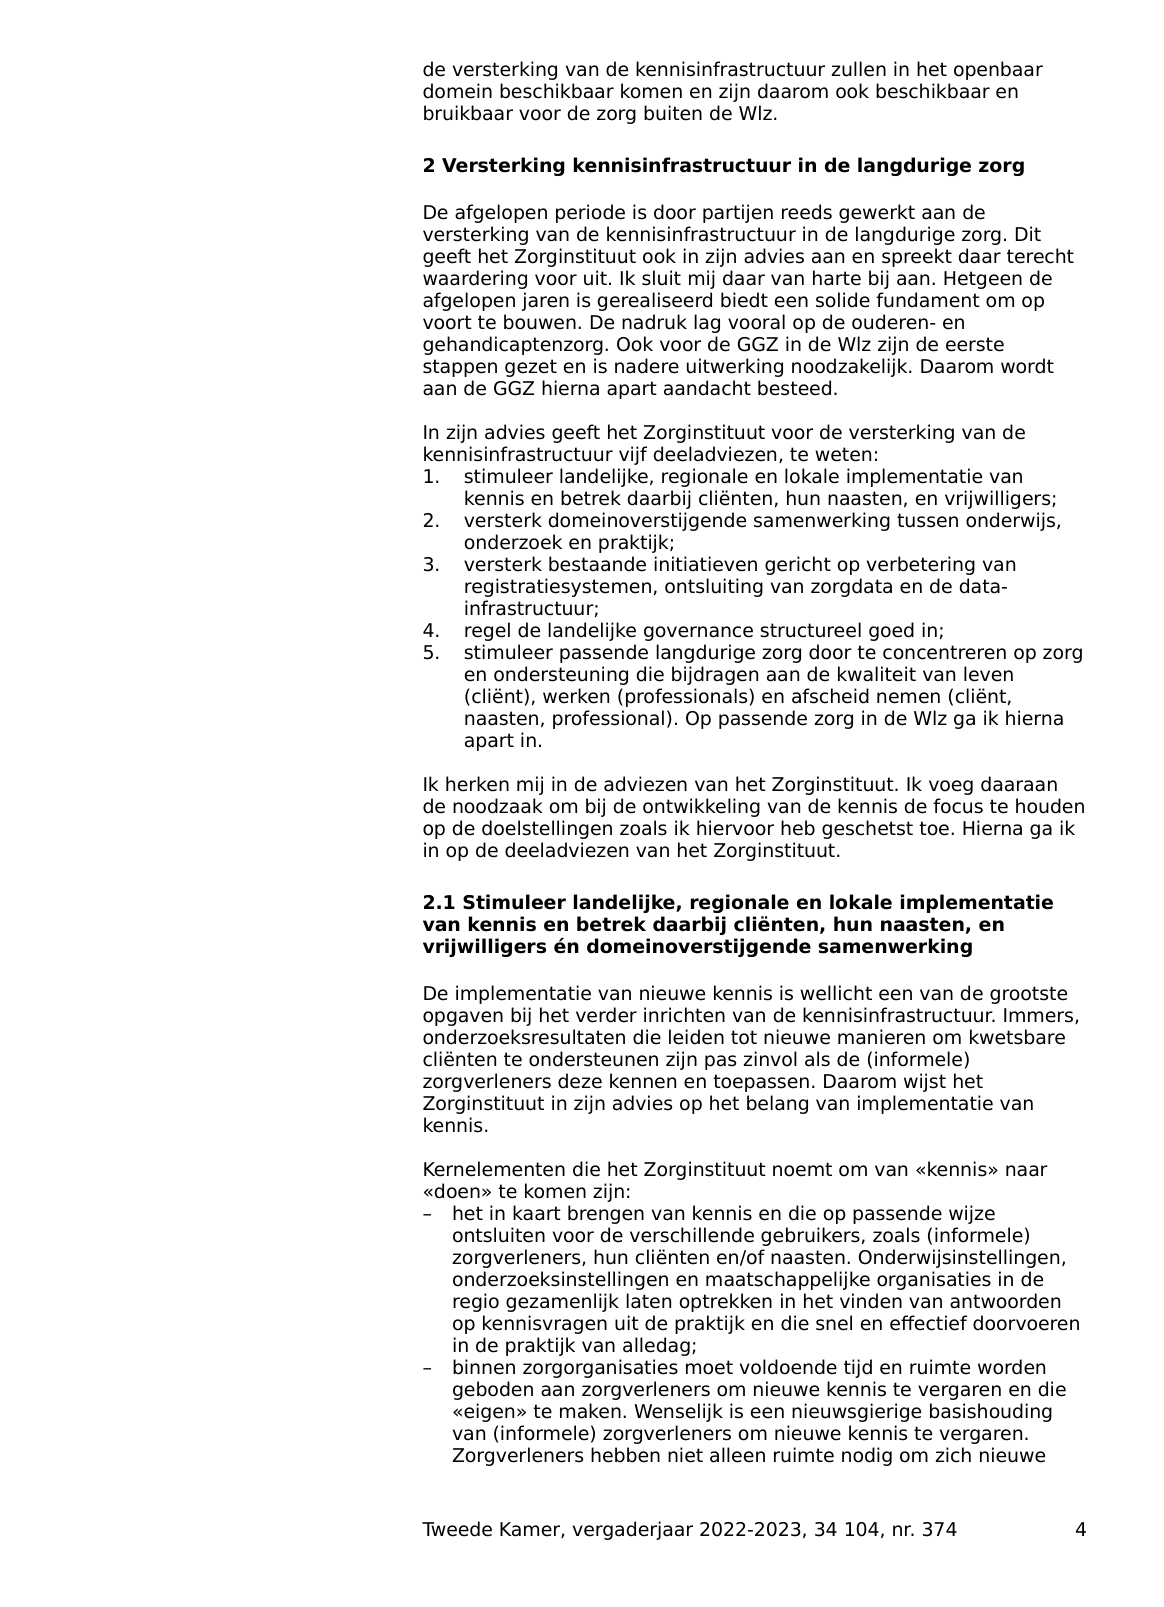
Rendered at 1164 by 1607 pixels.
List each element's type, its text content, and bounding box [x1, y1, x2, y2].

subtitle 2 Versterking kennisinfrastructuur in de langdurige zorg [422, 155, 1087, 177]
text Kernelementen die het Zorginstituut noemt om van «kennis» naar «doen» te komen zijn: [422, 1159, 1087, 1203]
text 1. stimuleer landelijke, regionale en lokale implementatie van kennis en betrek daarbij cliënten, hun naasten, en vrijwilligers; [422, 466, 1087, 510]
text De implementatie van nieuwe kennis is wellicht een van de grootste opgaven bij het verder inrichten van de kennisinfrastructuur. Immers, onderzoeksresultaten die leiden tot nieuwe manieren om kwetsbare cliënten te ondersteunen zijn pas zinvol als de (informele) zorgverleners deze kennen en toepassen. Daarom wijst het Zorginstituut in zijn advies op het belang van implementatie van kennis. [422, 983, 1087, 1137]
text Ik herken mij in de adviezen van het Zorginstituut. Ik voeg daaraan de noodzaak om bij de ontwikkeling van de kennis de focus te houden op de doelstellingen zoals ik hiervoor heb geschetst toe. Hierna ga ik in op de deeladviezen van het Zorginstituut. [422, 774, 1087, 862]
text – binnen zorgorganisaties moet voldoende tijd en ruimte worden geboden aan zorgverleners om nieuwe kennis te vergaren en die «eigen» te maken. Wenselijk is een nieuwsgierige basishouding van (informele) zorgverleners om nieuwe kennis te vergaren. Zorgverleners hebben niet alleen ruimte nodig om zich nieuwe [422, 1357, 1087, 1466]
text 2. versterk domeinoverstijgende samenwerking tussen onderwijs, onderzoek en praktijk; [422, 510, 1087, 554]
text – het in kaart brengen van kennis en die op passende wijze ontsluiten voor de verschillende gebruikers, zoals (informele) zorgverleners, hun cliënten en/of naasten. Onderwijsinstellingen, onderzoeksinstellingen en maatschappelijke organisaties in de regio gezamenlijk laten optrekken in het vinden van antwoorden op kennisvragen uit de praktijk en die snel en effectief doorvoeren in de praktijk van alledag; [422, 1203, 1087, 1357]
text 3. versterk bestaande initiatieven gericht op verbetering van registratiesystemen, ontsluiting van zorgdata en de data-infrastructuur; [422, 554, 1087, 620]
text De afgelopen periode is door partijen reeds gewerkt aan de versterking van de kennisinfrastructuur in de langdurige zorg. Dit geeft het Zorginstituut ook in zijn advies aan en spreekt daar terecht waardering voor uit. Ik sluit mij daar van harte bij aan. Hetgeen de afgelopen jaren is gerealiseerd biedt een solide fundament om op voort te bouwen. De nadruk lag vooral op de ouderen- en gehandicaptenzorg. Ook voor de GGZ in de Wlz zijn de eerste stappen gezet en is nadere uitwerking noodzakelijk. Daarom wordt aan de GGZ hierna apart aandacht besteed. [422, 202, 1087, 400]
text de versterking van de kennisinfrastructuur zullen in het openbaar domein beschikbaar komen en zijn daarom ook beschikbaar en bruikbaar voor de zorg buiten de Wlz. [422, 59, 1087, 125]
text In zijn advies geeft het Zorginstituut voor de versterking van de kennisinfrastructuur vijf deeladviezen, te weten: [422, 422, 1087, 466]
text 4. regel de landelijke governance structureel goed in; [422, 620, 1087, 642]
text 5. stimuleer passende langdurige zorg door te concentreren op zorg en ondersteuning die bijdragen aan de kwaliteit van leven (cliënt), werken (professionals) en afscheid nemen (cliënt, naasten, professional). Op passende zorg in de Wlz ga ik hierna apart in. [422, 642, 1087, 752]
subtitle 2.1 Stimuleer landelijke, regionale en lokale implementatie van kennis en betrek daarbij cliënten, hun naasten, en vrijwilligers én domeinoverstijgende samenwerking [422, 892, 1087, 958]
